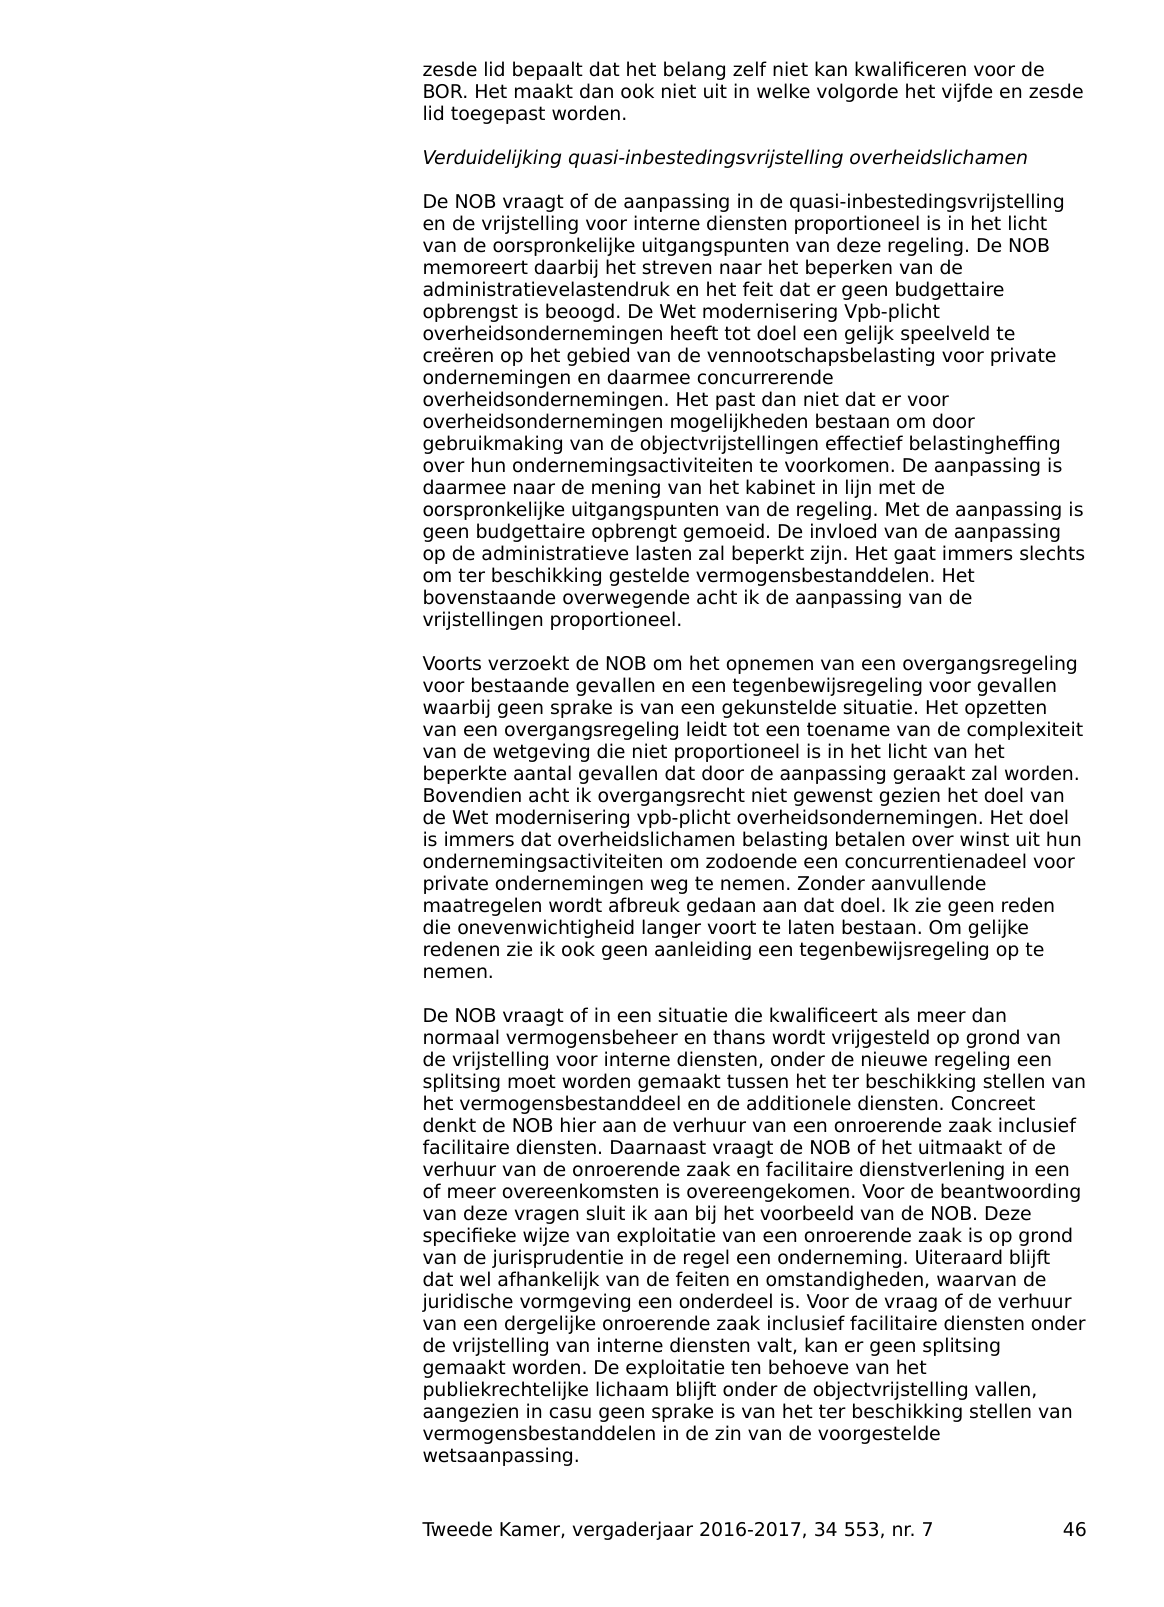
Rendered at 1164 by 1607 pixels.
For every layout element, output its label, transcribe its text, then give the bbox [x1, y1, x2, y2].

text De NOB vraagt of in een situatie die kwalificeert als meer dan normaal vermogensbeheer en thans wordt vrijgesteld op grond van de vrijstelling voor interne diensten, onder de nieuwe regeling een splitsing moet worden gemaakt tussen het ter beschikking stellen van het vermogensbestanddeel en de additionele diensten. Concreet denkt de NOB hier aan de verhuur van een onroerende zaak inclusief facilitaire diensten. Daarnaast vraagt de NOB of het uitmaakt of de verhuur van de onroerende zaak en facilitaire dienstverlening in een of meer overeenkomsten is overeengekomen. Voor de beantwoording van deze vragen sluit ik aan bij het voorbeeld van de NOB. Deze specifieke wijze van exploitatie van een onroerende zaak is op grond van de jurisprudentie in de regel een onderneming. Uiteraard blijft dat wel afhankelijk van de feiten en omstandigheden, waarvan de juridische vormgeving een onderdeel is. Voor de vraag of de verhuur van een dergelijke onroerende zaak inclusief facilitaire diensten onder de vrijstelling van interne diensten valt, kan er geen splitsing gemaakt worden. De exploitatie ten behoeve van het publiekrechtelijke lichaam blijft onder de objectvrijstelling vallen, aangezien in casu geen sprake is van het ter beschikking stellen van vermogensbestanddelen in de zin van de voorgestelde wetsaanpassing. [422, 1005, 1087, 1467]
text De NOB vraagt of de aanpassing in de quasi-inbestedingsvrijstelling en de vrijstelling voor interne diensten proportioneel is in het licht van de oorspronkelijke uitgangspunten van deze regeling. De NOB memoreert daarbij het streven naar het beperken van de administratievelastendruk en het feit dat er geen budgettaire opbrengst is beoogd. De Wet modernisering Vpb-plicht overheidsondernemingen heeft tot doel een gelijk speelveld te creëren op het gebied van de vennootschapsbelasting voor private ondernemingen en daarmee concurrerende overheidsondernemingen. Het past dan niet dat er voor overheidsondernemingen mogelijkheden bestaan om door gebruikmaking van de objectvrijstellingen effectief belastingheffing over hun ondernemingsactiviteiten te voorkomen. De aanpassing is daarmee naar de mening van het kabinet in lijn met de oorspronkelijke uitgangspunten van de regeling. Met de aanpassing is geen budgettaire opbrengt gemoeid. De invloed van de aanpassing op de administratieve lasten zal beperkt zijn. Het gaat immers slechts om ter beschikking gestelde vermogensbestanddelen. Het bovenstaande overwegende acht ik de aanpassing van de vrijstellingen proportioneel. [422, 191, 1087, 631]
text Voorts verzoekt de NOB om het opnemen van een overgangsregeling voor bestaande gevallen en een tegenbewijsregeling voor gevallen waarbij geen sprake is van een gekunstelde situatie. Het opzetten van een overgangsregeling leidt tot een toename van de complexiteit van de wetgeving die niet proportioneel is in het licht van het beperkte aantal gevallen dat door de aanpassing geraakt zal worden. Bovendien acht ik overgangsrecht niet gewenst gezien het doel van de Wet modernisering vpb-plicht overheidsondernemingen. Het doel is immers dat overheidslichamen belasting betalen over winst uit hun ondernemingsactiviteiten om zodoende een concurrentienadeel voor private ondernemingen weg te nemen. Zonder aanvullende maatregelen wordt afbreuk gedaan aan dat doel. Ik zie geen reden die onevenwichtigheid langer voort te laten bestaan. Om gelijke redenen zie ik ook geen aanleiding een tegenbewijsregeling op te nemen. [422, 653, 1087, 983]
subtitle Verduidelijking quasi-inbestedingsvrijstelling overheidslichamen [422, 147, 1087, 169]
text zesde lid bepaalt dat het belang zelf niet kan kwalificeren voor de BOR. Het maakt dan ook niet uit in welke volgorde het vijfde en zesde lid toegepast worden. [422, 59, 1087, 125]
